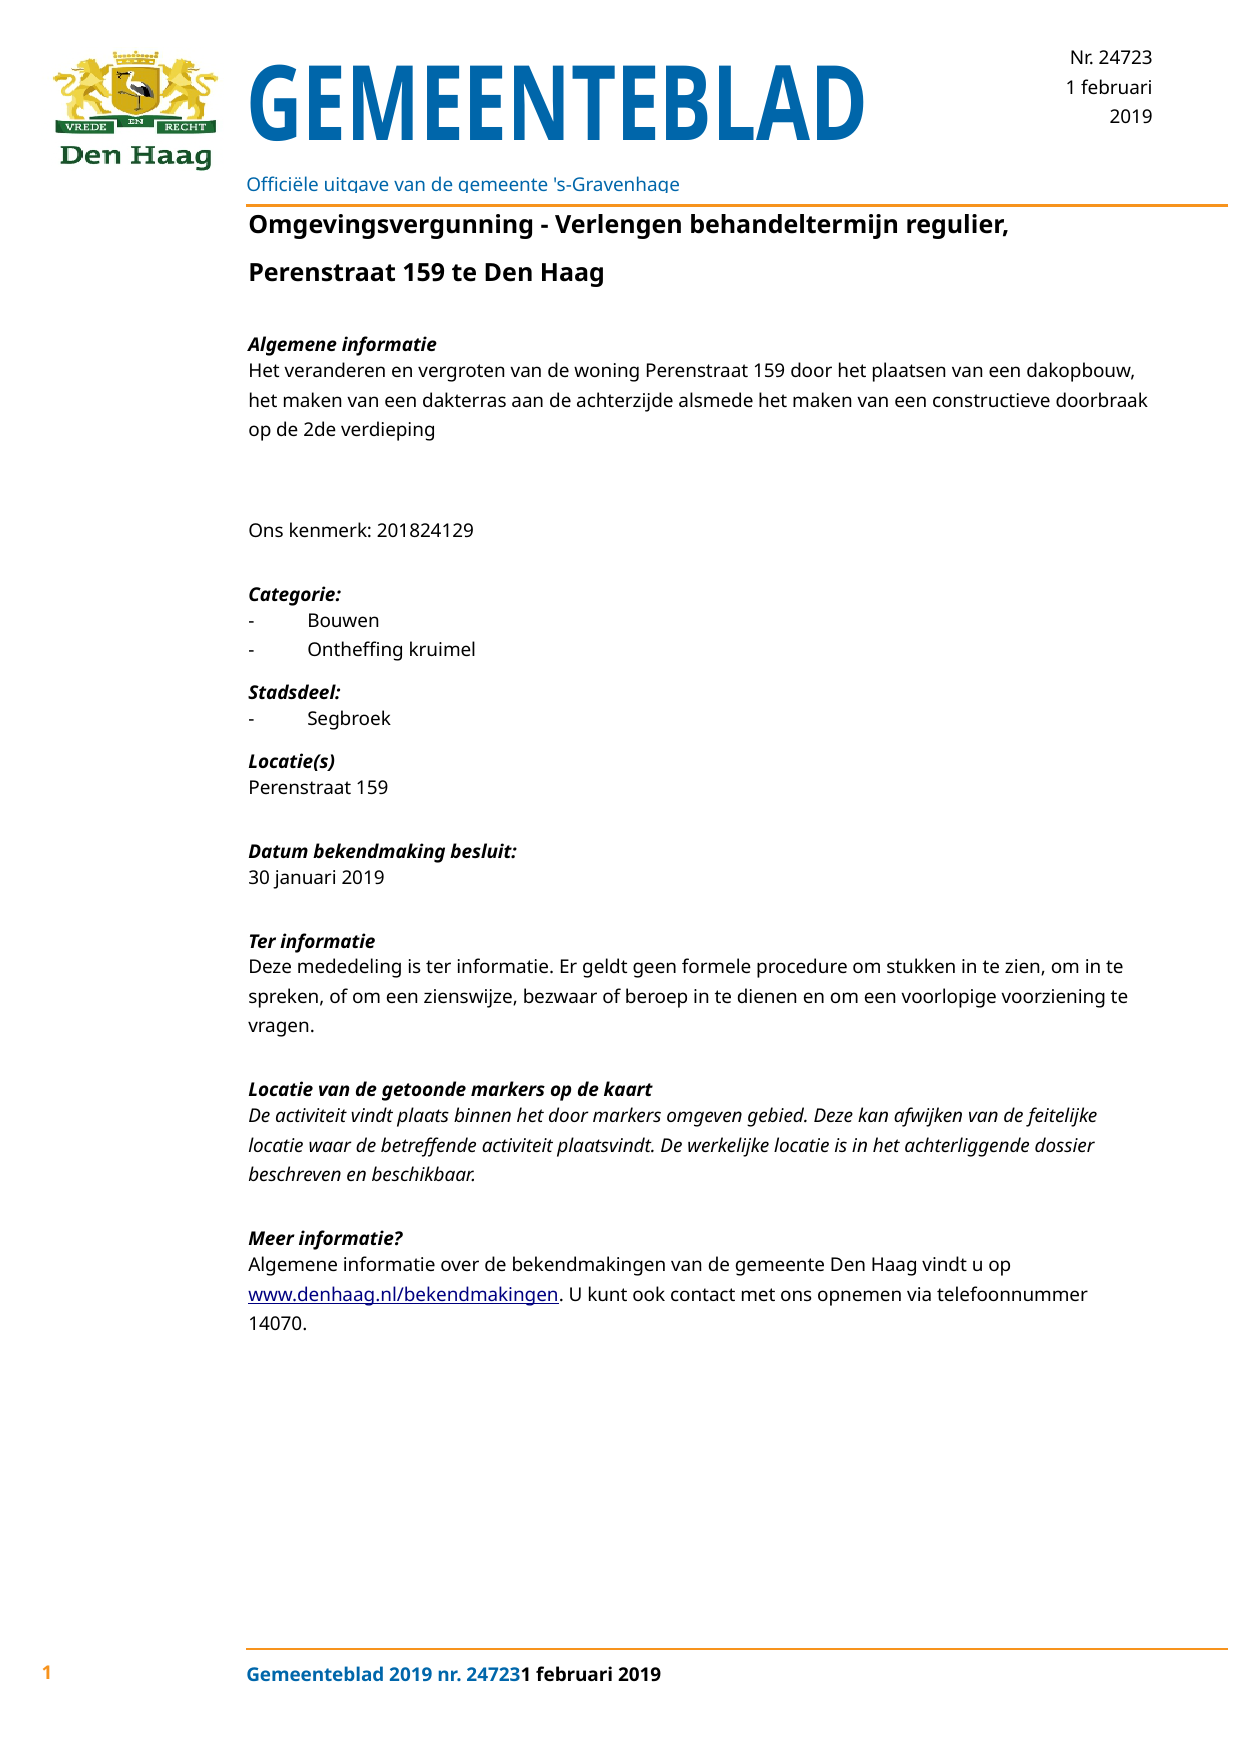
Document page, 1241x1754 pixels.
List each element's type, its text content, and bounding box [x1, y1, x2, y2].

text Deze mededeling is ter informatie. Er geldt geen formele procedure om stukken in te zien, om in te spreken, of om een zienswijze, bezwaar of beroep in te dienen en om een voorlopige voorziening te vragen. [248, 953, 1152, 1038]
text Meer informatie? [248, 1226, 1152, 1251]
list Ontheffing kruimel [248, 636, 1152, 662]
list Segbroek [248, 705, 1152, 731]
text Locatie(s) [248, 748, 1152, 774]
text Ter informatie [248, 928, 1152, 953]
text Categorie: [248, 581, 1152, 607]
text Datum bekendmaking besluit: [248, 838, 1152, 864]
text Perenstraat 159 [248, 774, 1152, 800]
text 30 januari 2019 [248, 864, 1152, 889]
picture [41, 47, 231, 172]
text Stadsdeel: [248, 679, 1152, 705]
text Algemene informatie [248, 331, 1152, 357]
text Omgevingsvergunning - Verlengen behandeltermijn regulier, Perenstraat 159 te Den Haag [248, 207, 1152, 288]
list Bouwen [248, 607, 1152, 633]
text Het veranderen en vergroten van de woning Perenstraat 159 door het plaatsen van een dakopbouw, het maken van een dakterras aan de achterzijde alsmede het maken van een constructieve doorbraak op de 2de verdieping [248, 357, 1152, 442]
text Algemene informatie over de bekendmakingen van de gemeente Den Haag vindt u op www.denhaag.nl/bekendmakingen. U kunt ook contact met ons opnemen via telefoonnummer 14070. [248, 1251, 1152, 1336]
text Ons kenmerk: 201824129 [248, 517, 1152, 543]
text De activiteit vindt plaats binnen het door markers omgeven gebied. Deze kan afwijken van de feitelijke locatie waar de betreffende activiteit plaatsvindt. De werkelijke locatie is in het achterliggende dossier beschreven en beschikbaar. [248, 1102, 1152, 1187]
text Locatie van de getoonde markers op de kaart [248, 1077, 1152, 1102]
